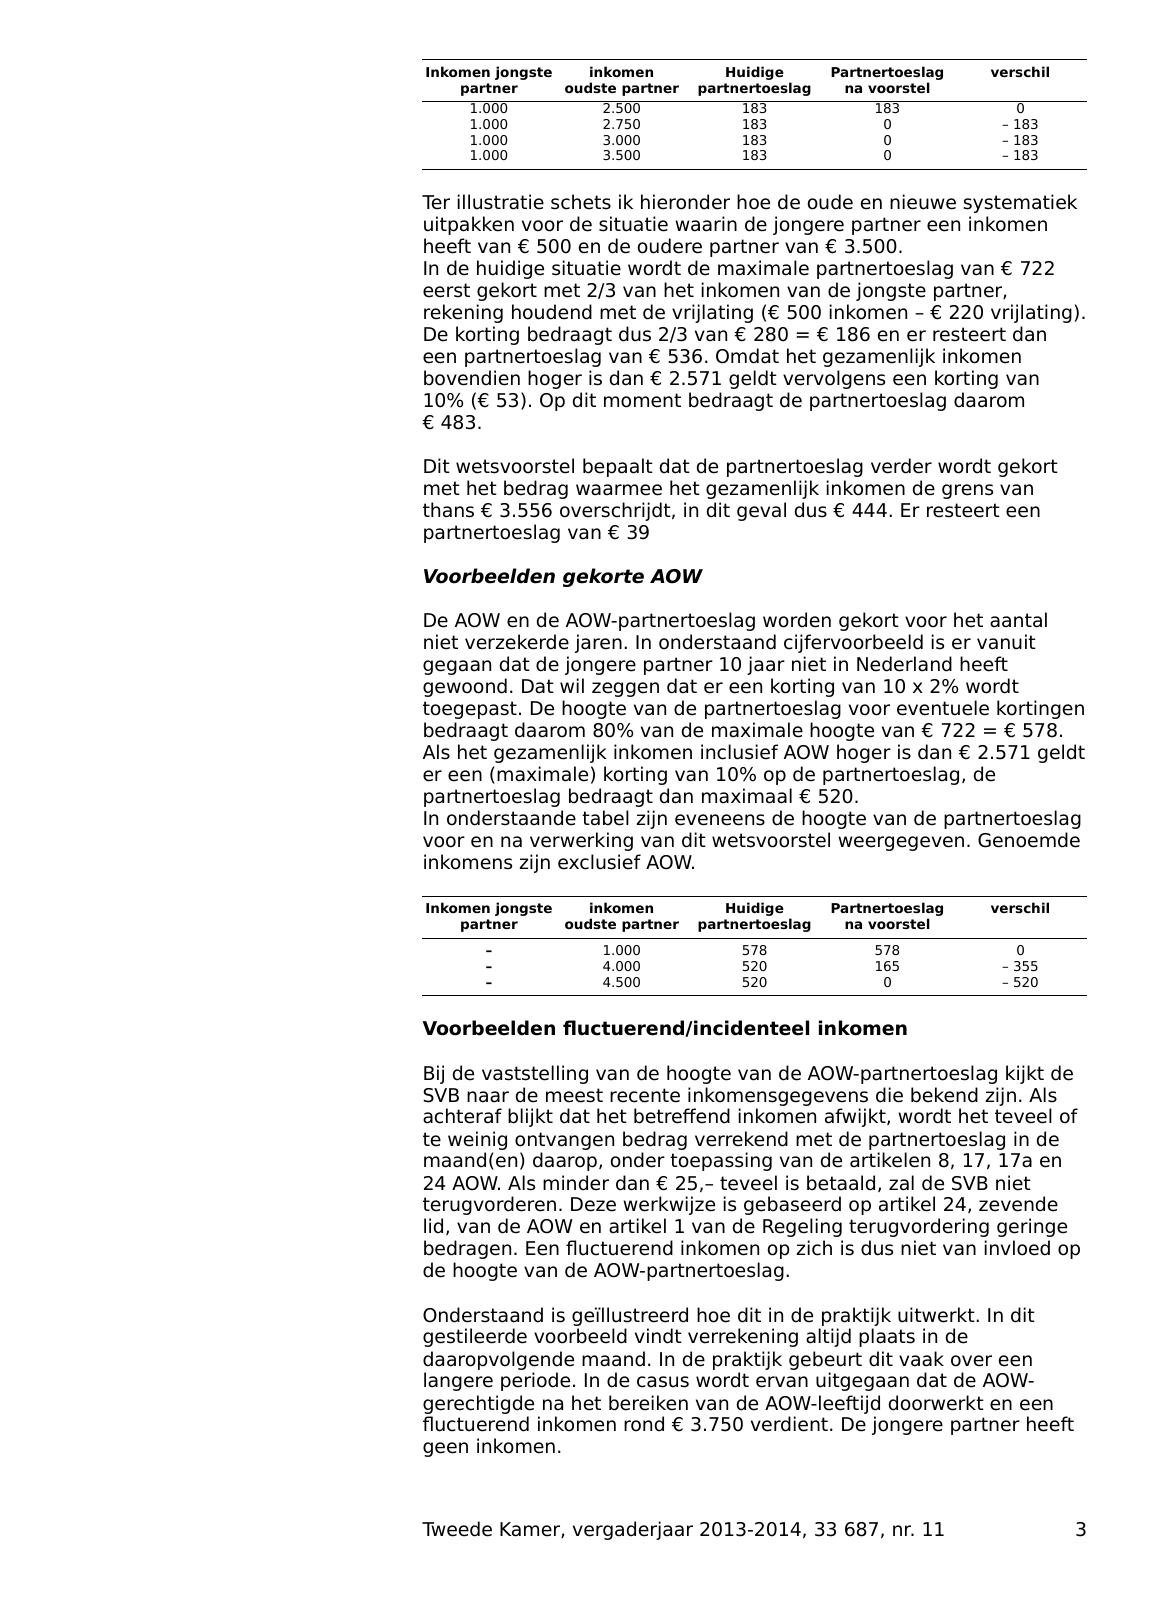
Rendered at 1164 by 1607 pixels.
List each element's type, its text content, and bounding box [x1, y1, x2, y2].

table_cell 1.000 [422, 102, 555, 117]
text De AOW en de AOW-partnertoeslag worden gekort voor het aantal niet verzekerde jaren. In onderstaand cijfervoorbeeld is er vanuit gegaan dat de jongere partner 10 jaar niet in Nederland heeft gewoond. Dat wil zeggen dat er een korting van 10 x 2% wordt toegepast. De hoogte van de partnertoeslag voor eventuele kortingen bedraagt daarom 80% van de maximale hoogte van € 722 = € 578. Als het gezamenlijk inkomen inclusief AOW hoger is dan € 2.571 geldt er een (maximale) korting van 10% op de partnertoeslag, de partnertoeslag bedraagt dan maximaal € 520. [422, 610, 1087, 808]
table_cell 0 [821, 117, 954, 132]
table_cell 520 [688, 975, 821, 995]
table_cell 165 [821, 959, 954, 975]
table_cell 183 [821, 102, 954, 117]
table_header Huidige partnertoeslag [688, 897, 821, 937]
table_cell 578 [688, 939, 821, 959]
table_cell 183 [688, 102, 821, 117]
table_header verschil [954, 897, 1087, 937]
table_cell 1.000 [422, 117, 555, 132]
table_cell – 355 [954, 959, 1087, 975]
text Bij de vaststelling van de hoogte van de AOW-partnertoeslag kijkt de SVB naar de meest recente inkomensgegevens die bekend zijn. Als achteraf blijkt dat het betreffend inkomen afwijkt, wordt het teveel of te weinig ontvangen bedrag verrekend met de partnertoeslag in de maand(en) daarop, onder toepassing van de artikelen 8, 17, 17a en 24 AOW. Als minder dan € 25,– teveel is betaald, zal de SVB niet terugvorderen. Deze werkwijze is gebaseerd op artikel 24, zevende lid, van de AOW en artikel 1 van de Regeling terugvordering geringe bedragen. Een fluctuerend inkomen op zich is dus niet van invloed op de hoogte van de AOW-partnertoeslag. [422, 1062, 1087, 1282]
table_cell 520 [688, 959, 821, 975]
table_cell – [422, 939, 555, 959]
text Ter illustratie schets ik hieronder hoe de oude en nieuwe systematiek uitpakken voor de situatie waarin de jongere partner een inkomen heeft van € 500 en de oudere partner van € 3.500. [422, 192, 1087, 258]
table_header Huidige partnertoeslag [688, 60, 821, 101]
text Dit wetsvoorstel bepaalt dat de partnertoeslag verder wordt gekort met het bedrag waarmee het gezamenlijk inkomen de grens van thans € 3.556 overschrijdt, in dit geval dus € 444. Er resteert een partnertoeslag van € 39 [422, 456, 1087, 544]
subtitle Voorbeelden gekorte AOW [422, 566, 1087, 588]
table_cell – [422, 975, 555, 995]
table_cell – 183 [954, 133, 1087, 148]
table_cell 4.500 [555, 975, 688, 995]
text Onderstaand is geïllustreerd hoe dit in de praktijk uitwerkt. In dit gestileerde voorbeeld vindt verrekening altijd plaats in de daaropvolgende maand. In de praktijk gebeurt dit vaak over een langere periode. In de casus wordt ervan uitgegaan dat de AOW-gerechtigde na het bereiken van de AOW-leeftijd doorwerkt en een fluctuerend inkomen rond € 3.750 verdient. De jongere partner heeft geen inkomen. [422, 1304, 1087, 1458]
table_cell 2.750 [555, 117, 688, 132]
table_header verschil [954, 60, 1087, 101]
table_cell – 520 [954, 975, 1087, 995]
table_cell 0 [821, 148, 954, 168]
table_header inkomen oudste partner [555, 897, 688, 937]
table_header Partnertoeslag na voorstel [821, 60, 954, 101]
table_cell 3.000 [555, 133, 688, 148]
table_cell – 183 [954, 117, 1087, 132]
table_cell 4.000 [555, 959, 688, 975]
table_cell – [422, 959, 555, 975]
table_cell 2.500 [555, 102, 688, 117]
table_cell 0 [821, 133, 954, 148]
table_cell 1.000 [422, 133, 555, 148]
text In de huidige situatie wordt de maximale partnertoeslag van € 722 eerst gekort met 2/3 van het inkomen van de jongste partner, rekening houdend met de vrijlating (€ 500 inkomen – € 220 vrijlating). De korting bedraagt dus 2/3 van € 280 = € 186 en er resteert dan een partnertoeslag van € 536. Omdat het gezamenlijk inkomen bovendien hoger is dan € 2.571 geldt vervolgens een korting van 10% (€ 53). Op dit moment bedraagt de partnertoeslag daarom € 483. [422, 258, 1087, 433]
table_header Inkomen jongste partner [422, 897, 555, 937]
table_cell 0 [954, 939, 1087, 959]
table_cell 183 [688, 117, 821, 132]
table_cell 1.000 [422, 148, 555, 168]
table_header Inkomen jongste partner [422, 60, 555, 101]
text In onderstaande tabel zijn eveneens de hoogte van de partnertoeslag voor en na verwerking van dit wetsvoorstel weergegeven. Genoemde inkomens zijn exclusief AOW. [422, 808, 1087, 874]
table_cell 0 [821, 975, 954, 995]
table_cell 183 [688, 148, 821, 168]
table_cell 183 [688, 133, 821, 148]
table_cell 0 [954, 102, 1087, 117]
table_cell 578 [821, 939, 954, 959]
subtitle Voorbeelden fluctuerend/incidenteel inkomen [422, 1018, 1087, 1040]
table_cell – 183 [954, 148, 1087, 168]
table_cell 3.500 [555, 148, 688, 168]
table_cell 1.000 [555, 939, 688, 959]
table_header inkomen oudste partner [555, 60, 688, 101]
table_header Partnertoeslag na voorstel [821, 897, 954, 937]
